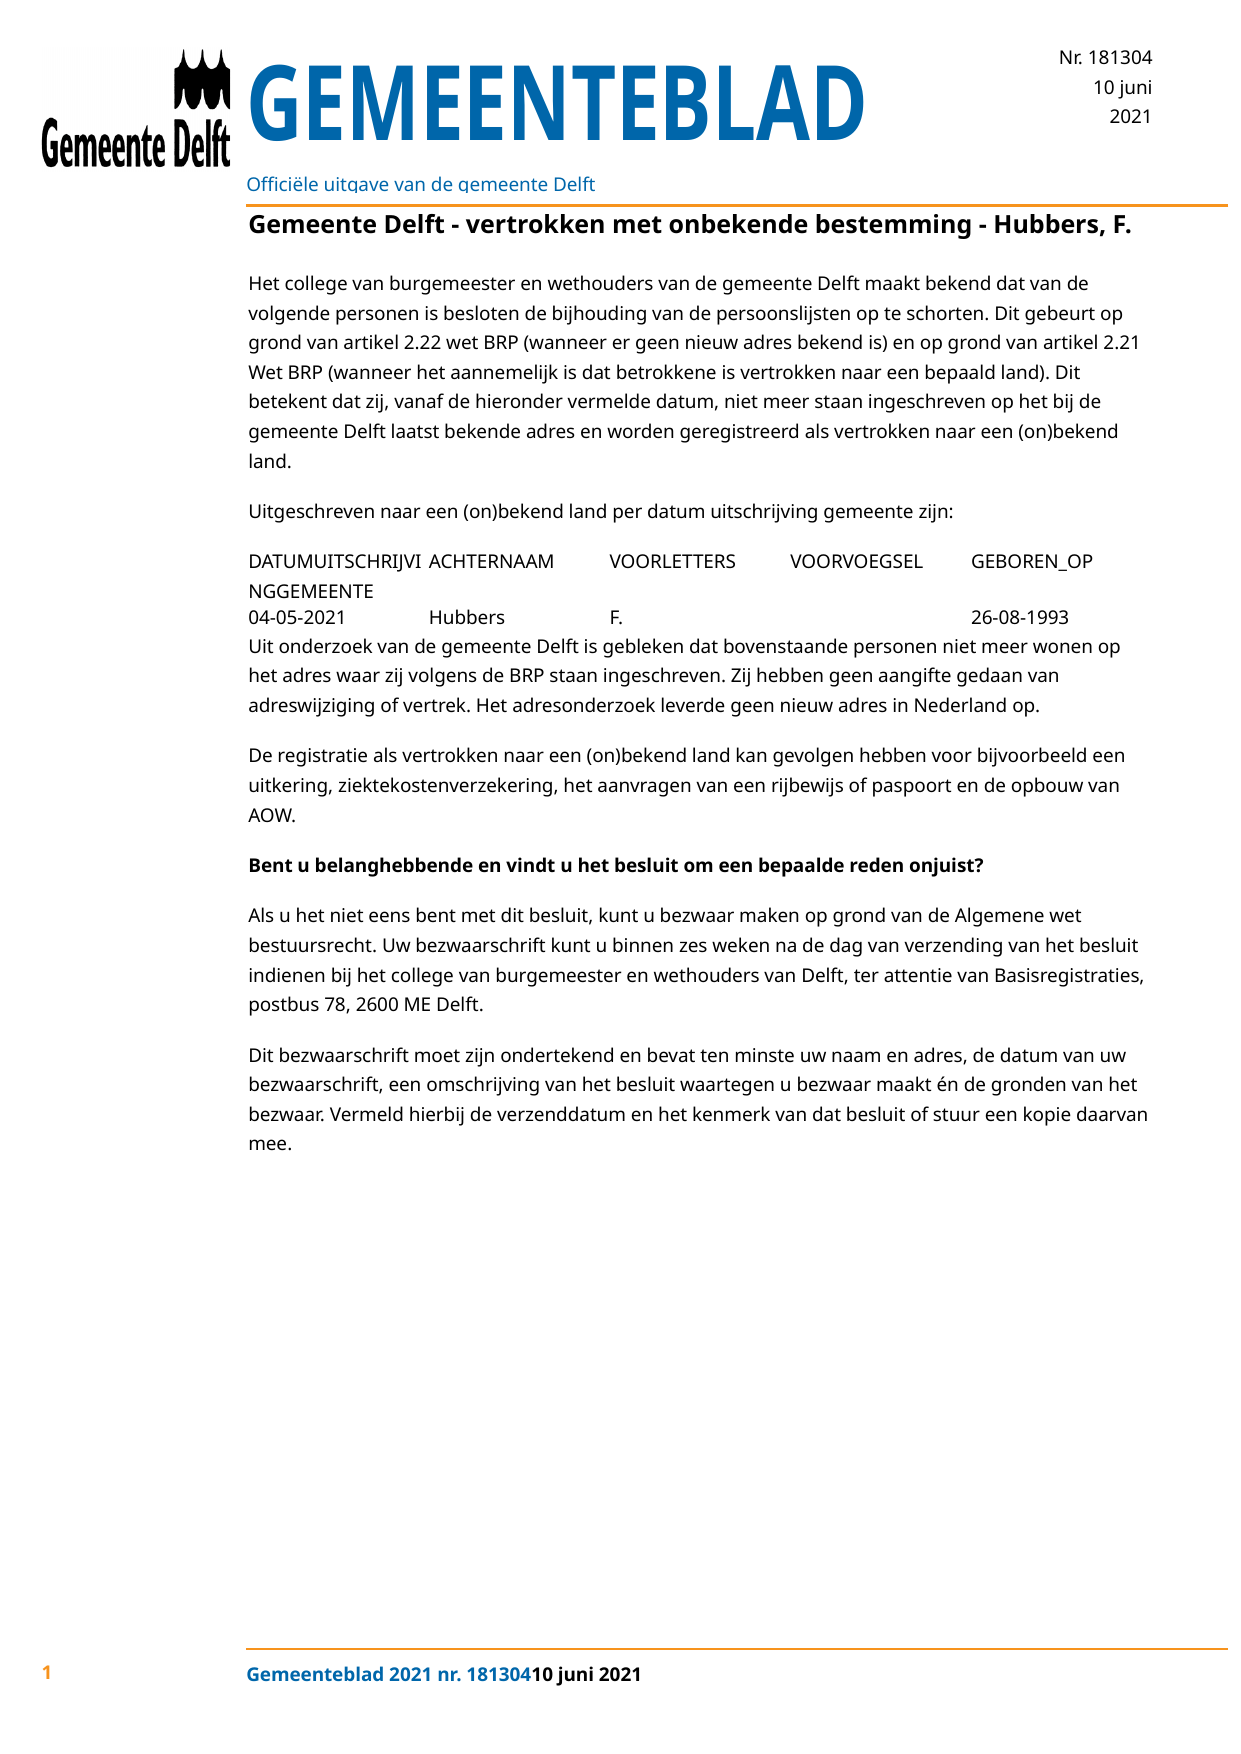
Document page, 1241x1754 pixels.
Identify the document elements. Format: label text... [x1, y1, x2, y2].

text Gemeente Delft - vertrokken met onbekende bestemming - Hubbers, F. [248, 207, 1152, 241]
text Uitgeschreven naar een (on)bekend land per datum uitschrijving gemeente zijn: [248, 498, 1152, 524]
picture [41, 47, 231, 172]
table_header VOORLETTERS [609, 549, 790, 604]
table_cell F. [609, 604, 790, 630]
table_header VOORVOEGSEL [790, 549, 971, 604]
text Dit bezwaarschrift moet zijn ondertekend en bevat ten minste uw naam en adres, de datum van uw bezwaarschrift, een omschrijving van het besluit waartegen u bezwaar maakt én de gronden van het bezwaar. Vermeld hierbij de verzenddatum en het kenmerk van dat besluit of stuur een kopie daarvan mee. [248, 1042, 1152, 1156]
text Als u het niet eens bent met dit besluit, kunt u bezwaar maken op grond van de Algemene wet bestuursrecht. Uw bezwaarschrift kunt u binnen zes weken na de dag van verzending van het besluit indienen bij het college van burgemeester en wethouders van Delft, ter attentie van Basisregistraties, postbus 78, 2600 ME Delft. [248, 903, 1152, 1017]
table_header DATUMUITSCHRIJVINGGEMEENTE [248, 549, 429, 604]
text Uit onderzoek van de gemeente Delft is gebleken dat bovenstaande personen niet meer wonen op het adres waar zij volgens de BRP staan ingeschreven. Zij hebben geen aangifte gedaan van adreswijziging of vertrek. Het adresonderzoek leverde geen nieuw adres in Nederland op. [248, 633, 1152, 718]
text De registratie als vertrokken naar een (on)bekend land kan gevolgen hebben voor bijvoorbeeld een uitkering, ziektekostenverzekering, het aanvragen van een rijbewijs of paspoort en de opbouw van AOW. [248, 743, 1152, 827]
text Bent u belanghebbende en vindt u het besluit om een bepaalde reden onjuist? [248, 852, 1152, 878]
table_cell 04-05-2021 [248, 604, 429, 630]
table_header GEBOREN_OP [971, 549, 1152, 604]
text Het college van burgemeester en wethouders van de gemeente Delft maakt bekend dat van de volgende personen is besloten de bijhouding van de persoonslijsten op te schorten. Dit gebeurt op grond van artikel 2.22 wet BRP (wanneer er geen nieuw adres bekend is) en op grond van artikel 2.21 Wet BRP (wanneer het aannemelijk is dat betrokkene is vertrokken naar een bepaald land). Dit betekent dat zij, vanaf de hieronder vermelde datum, niet meer staan ingeschreven op het bij de gemeente Delft laatst bekende adres en worden geregistreerd als vertrokken naar een (on)bekend land. [248, 270, 1152, 473]
table_cell Hubbers [429, 604, 609, 630]
table_cell 26-08-1993 [971, 604, 1152, 630]
table_header ACHTERNAAM [429, 549, 609, 604]
table_cell [790, 604, 971, 630]
